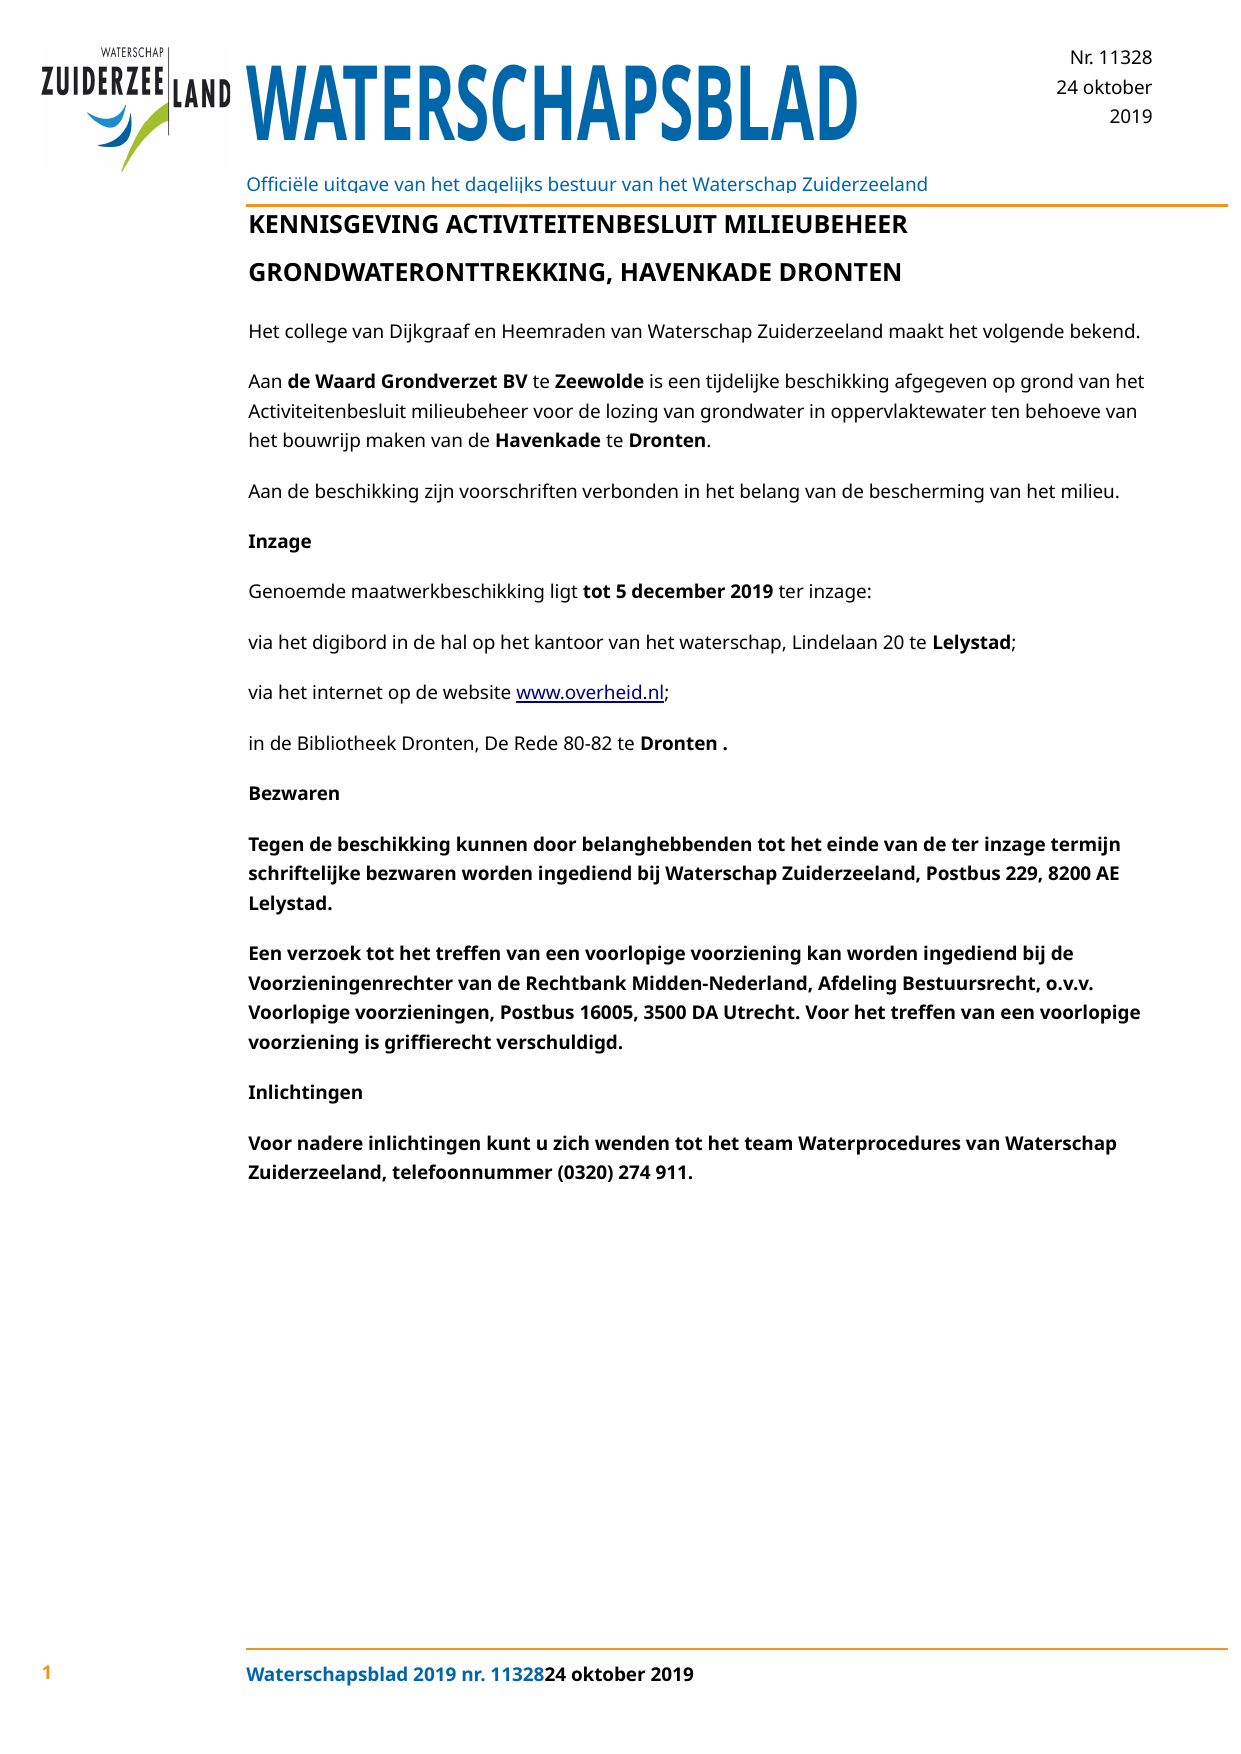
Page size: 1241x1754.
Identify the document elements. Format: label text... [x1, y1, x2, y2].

text Tegen de beschikking kunnen door belanghebbenden tot het einde van de ter inzage termijn schriftelijke bezwaren worden ingediend bij Waterschap Zuiderzeeland, Postbus 229, 8200 AE Lelystad. [248, 831, 1152, 916]
text Aan de beschikking zijn voorschriften verbonden in het belang van de bescherming van het milieu. [248, 478, 1152, 504]
text KENNISGEVING ACTIVITEITENBESLUIT MILIEUBEHEER GRONDWATERONTTREKKING, HAVENKADE DRONTEN [248, 207, 1152, 288]
text Bezwaren [248, 780, 1152, 806]
text Aan de Waard Grondverzet BV te Zeewolde is een tijdelijke beschikking afgegeven op grond van het Activiteiten­besluit milieubeheer voor de lozing van grondwater in oppervlaktewater ten behoeve van het bouwrijp maken van de Havenkade te Dronten. [248, 368, 1152, 453]
text Genoemde maatwerkbeschikking ligt tot 5 december 2019 ter inzage: [248, 579, 1152, 604]
text Inzage [248, 528, 1152, 554]
text Een verzoek tot het treffen van een voorlopige voorziening kan worden ingediend bij de Voorzieningenrechter van de Rechtbank Midden-Nederland, Afdeling Bestuursrecht, o.v.v. Voorlopige voorzieningen, Postbus 16005, 3500 DA Utrecht. Voor het treffen van een voorlopige voorziening is griffierecht verschuldigd. [248, 940, 1152, 1055]
text in de Bibliotheek Dronten, De Rede 80-82 te Dronten . [248, 730, 1152, 756]
picture [41, 47, 231, 172]
text via het internet op de website www.overheid.nl; [248, 679, 1152, 705]
text via het digibord in de hal op het kantoor van het waterschap, Lindelaan 20 te Lelystad; [248, 629, 1152, 655]
text Het college van Dijkgraaf en Heemraden van Waterschap Zuiderzeeland maakt het volgende bekend. [248, 318, 1152, 344]
text Voor nadere inlichtingen kunt u zich wenden tot het team Waterprocedures van Waterschap Zuiderzeeland, telefoonnummer (0320) 274 911. [248, 1130, 1152, 1185]
text Inlichtingen [248, 1079, 1152, 1105]
